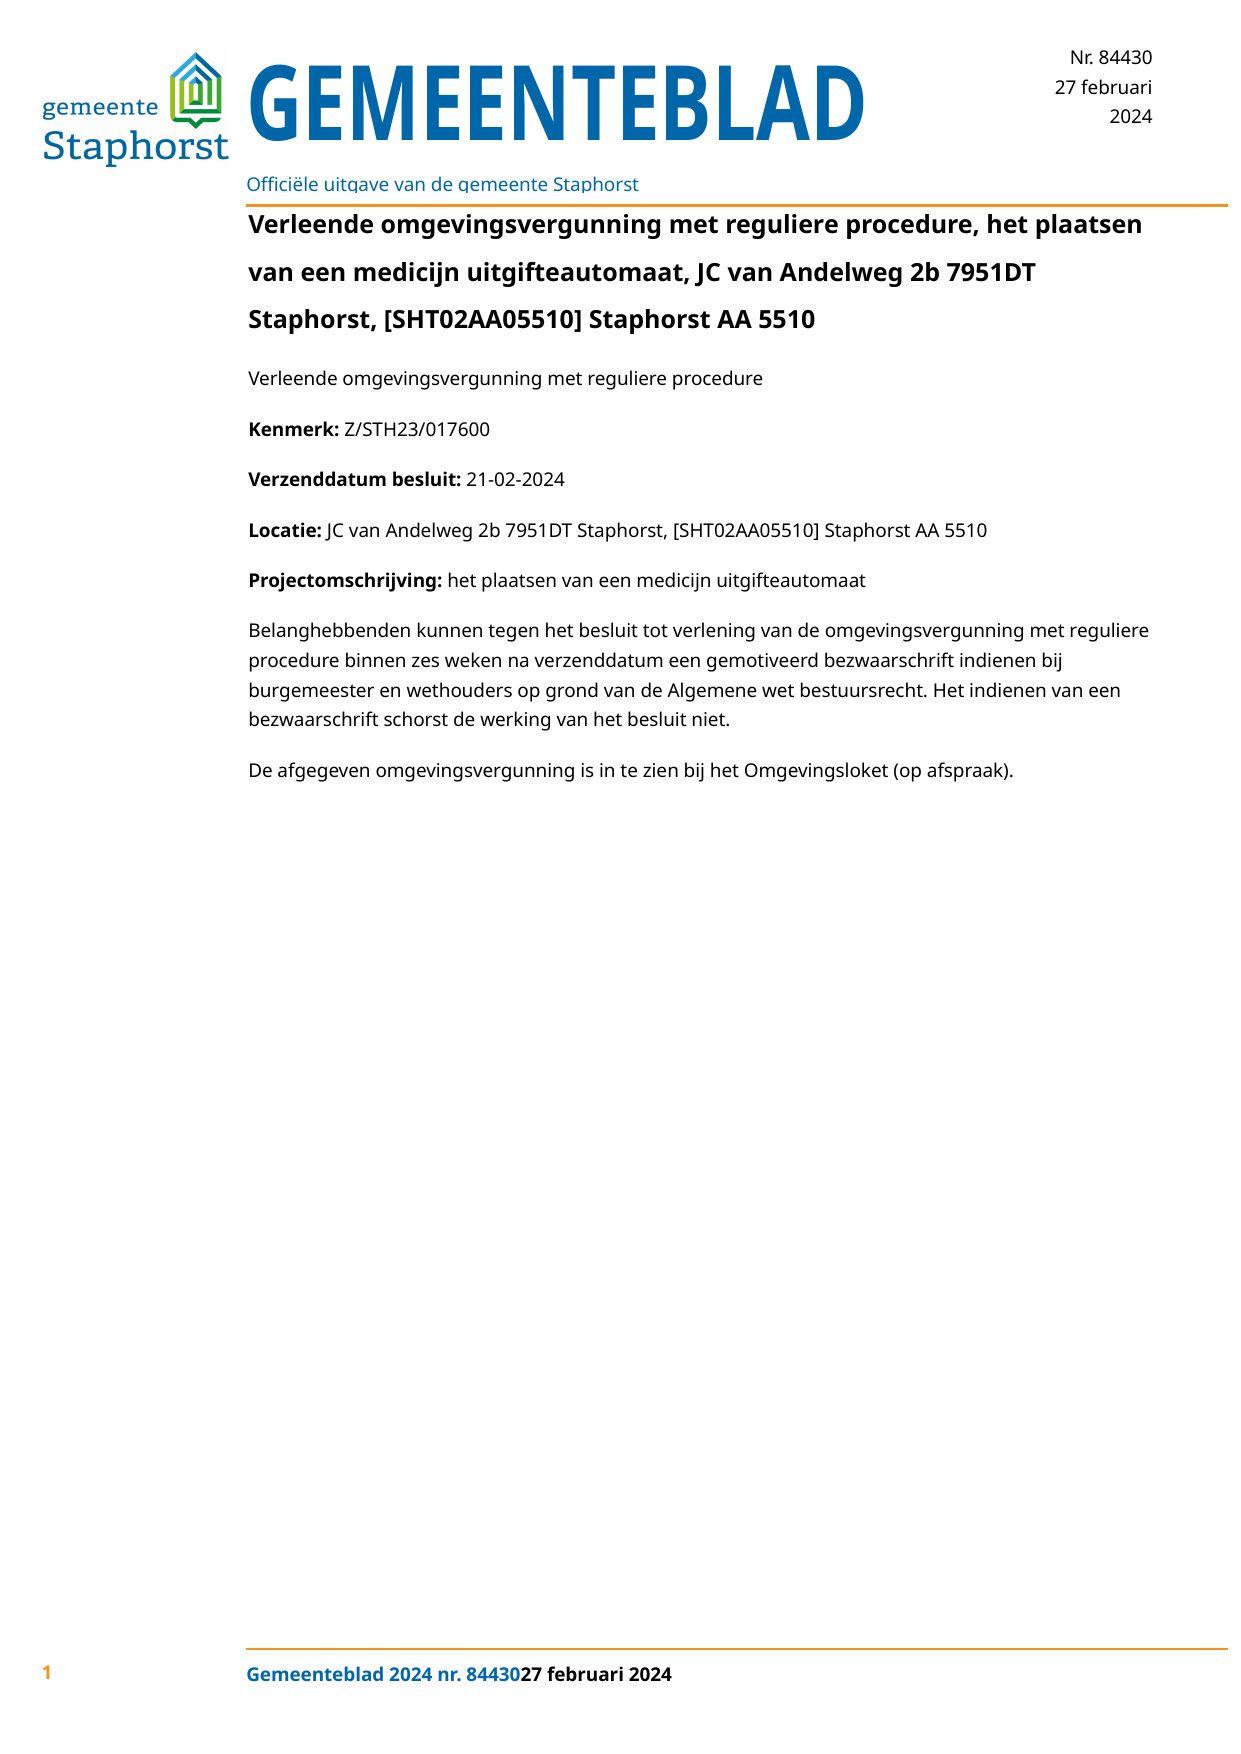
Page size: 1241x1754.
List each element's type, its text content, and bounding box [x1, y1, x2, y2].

text Verleende omgevingsvergunning met reguliere procedure [248, 366, 1152, 391]
text Verzenddatum besluit: 21-02-2024 [248, 466, 1152, 492]
text Projectomschrijving: het plaatsen van een medicijn uitgifteautomaat [248, 567, 1152, 593]
text De afgegeven omgevingsvergunning is in te zien bij het Omgevingsloket (op afspraak). [248, 757, 1152, 782]
text Verleende omgevingsvergunning met reguliere procedure, het plaatsen van een medicijn uitgifteautomaat, JC van Andelweg 2b 7951DT Staphorst, [SHT02AA05510] Staphorst AA 5510 [248, 207, 1152, 336]
picture [41, 47, 231, 172]
text Belanghebbenden kunnen tegen het besluit tot verlening van de omgevingsvergunning met reguliere procedure binnen zes weken na verzenddatum een gemotiveerd bezwaarschrift indienen bij burgemeester en wethouders op grond van de Algemene wet bestuursrecht. Het indienen van een bezwaarschrift schorst de werking van het besluit niet. [248, 618, 1152, 732]
text Kenmerk: Z/STH23/017600 [248, 416, 1152, 442]
text Locatie: JC van Andelweg 2b 7951DT Staphorst, [SHT02AA05510] Staphorst AA 5510 [248, 517, 1152, 542]
